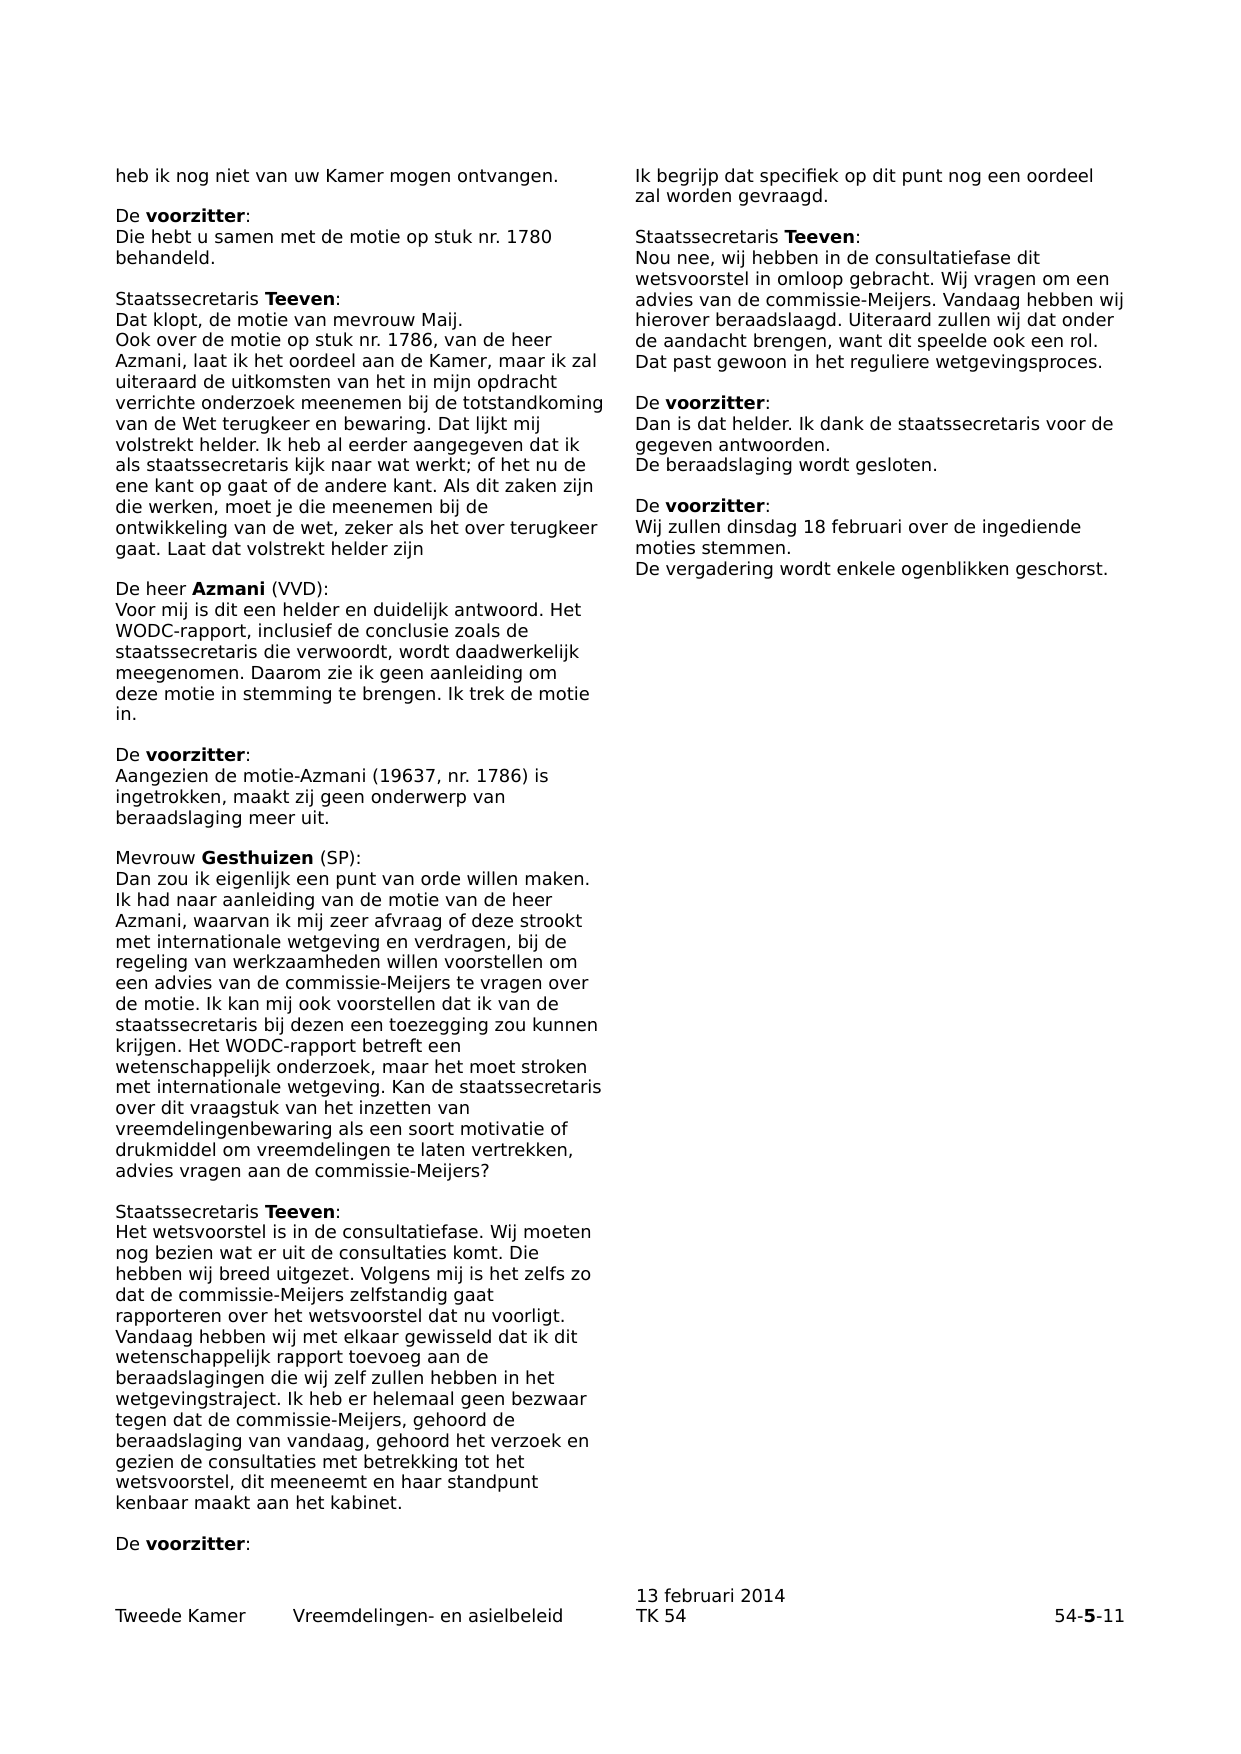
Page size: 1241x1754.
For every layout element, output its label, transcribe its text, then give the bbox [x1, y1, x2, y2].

text Staatssecretaris Teeven: [115, 1201, 605, 1222]
text Staatssecretaris Teeven: [115, 288, 605, 309]
text Ook over de motie op stuk nr. 1786, van de heer Azmani, laat ik het oordeel aan de Kamer, maar ik zal uiteraard de uitkomsten van het in mijn opdracht verrichte onderzoek meenemen bij de totstandkoming van de Wet terugkeer en bewaring. Dat lijkt mij volstrekt helder. Ik heb al eerder aangegeven dat ik als staatssecretaris kijk naar wat werkt; of het nu de ene kant op gaat of de andere kant. Als dit zaken zijn die werken, moet je die meenemen bij de ontwikkeling van de wet, zeker als het over terugkeer gaat. Laat dat volstrekt helder zijn [115, 330, 605, 559]
text De beraadslaging wordt gesloten. [635, 455, 1125, 476]
text De voorzitter: [115, 745, 605, 766]
text De voorzitter: [115, 206, 605, 227]
text De voorzitter: [635, 496, 1125, 517]
text Dat klopt, de motie van mevrouw Maij. [115, 309, 605, 330]
text heb ik nog niet van uw Kamer mogen ontvangen. [115, 165, 605, 186]
text Ik begrijp dat specifiek op dit punt nog een oordeel zal worden gevraagd. [635, 165, 1125, 207]
text Voor mij is dit een helder en duidelijk antwoord. Het WODC-rapport, inclusief de conclusie zoals de staatssecretaris die verwoordt, wordt daadwerkelijk meegenomen. Daarom zie ik geen aanleiding om deze motie in stemming te brengen. Ik trek de motie in. [115, 600, 605, 725]
text De vergadering wordt enkele ogenblikken geschorst. [635, 558, 1125, 579]
text Staatssecretaris Teeven: [635, 227, 1125, 248]
text Wij zullen dinsdag 18 februari over de ingediende moties stemmen. [635, 517, 1125, 558]
text De voorzitter: [635, 393, 1125, 413]
text Dan is dat helder. Ik dank de staatssecretaris voor de gegeven antwoorden. [635, 413, 1125, 455]
text De heer Azmani (VVD): [115, 579, 605, 600]
text Het wetsvoorstel is in de consultatiefase. Wij moeten nog bezien wat er uit de consultaties komt. Die hebben wij breed uitgezet. Volgens mij is het zelfs zo dat de commissie-Meijers zelfstandig gaat rapporteren over het wetsvoorstel dat nu voorligt. Vandaag hebben wij met elkaar gewisseld dat ik dit wetenschappelijk rapport toevoeg aan de beraadslagingen die wij zelf zullen hebben in het wetgevingstraject. Ik heb er helemaal geen bezwaar tegen dat de commissie-Meijers, gehoord de beraadslaging van vandaag, gehoord het verzoek en gezien de consultaties met betrekking tot het wetsvoorstel, dit meeneemt en haar standpunt kenbaar maakt aan het kabinet. [115, 1222, 605, 1514]
text De voorzitter: [115, 1534, 605, 1554]
text Mevrouw Gesthuizen (SP): [115, 848, 605, 869]
text Die hebt u samen met de motie op stuk nr. 1780 behandeld. [115, 227, 605, 268]
text Aangezien de motie-Azmani (19637, nr. 1786) is ingetrokken, maakt zij geen onderwerp van beraadslaging meer uit. [115, 766, 605, 828]
text Nou nee, wij hebben in de consultatiefase dit wetsvoorstel in omloop gebracht. Wij vragen om een advies van de commissie-Meijers. Vandaag hebben wij hierover beraadslaagd. Uiteraard zullen wij dat onder de aandacht brengen, want dit speelde ook een rol. Dat past gewoon in het reguliere wetgevingsproces. [635, 248, 1125, 373]
text Dan zou ik eigenlijk een punt van orde willen maken. Ik had naar aanleiding van de motie van de heer Azmani, waarvan ik mij zeer afvraag of deze strookt met internationale wetgeving en verdragen, bij de regeling van werkzaamheden willen voorstellen om een advies van de commissie-Meijers te vragen over de motie. Ik kan mij ook voorstellen dat ik van de staatssecretaris bij dezen een toezegging zou kunnen krijgen. Het WODC-rapport betreft een wetenschappelijk onderzoek, maar het moet stroken met internationale wetgeving. Kan de staatssecretaris over dit vraagstuk van het inzetten van vreemdelingenbewaring als een soort motivatie of drukmiddel om vreemdelingen te laten vertrekken, advies vragen aan de commissie-Meijers? [115, 869, 605, 1181]
